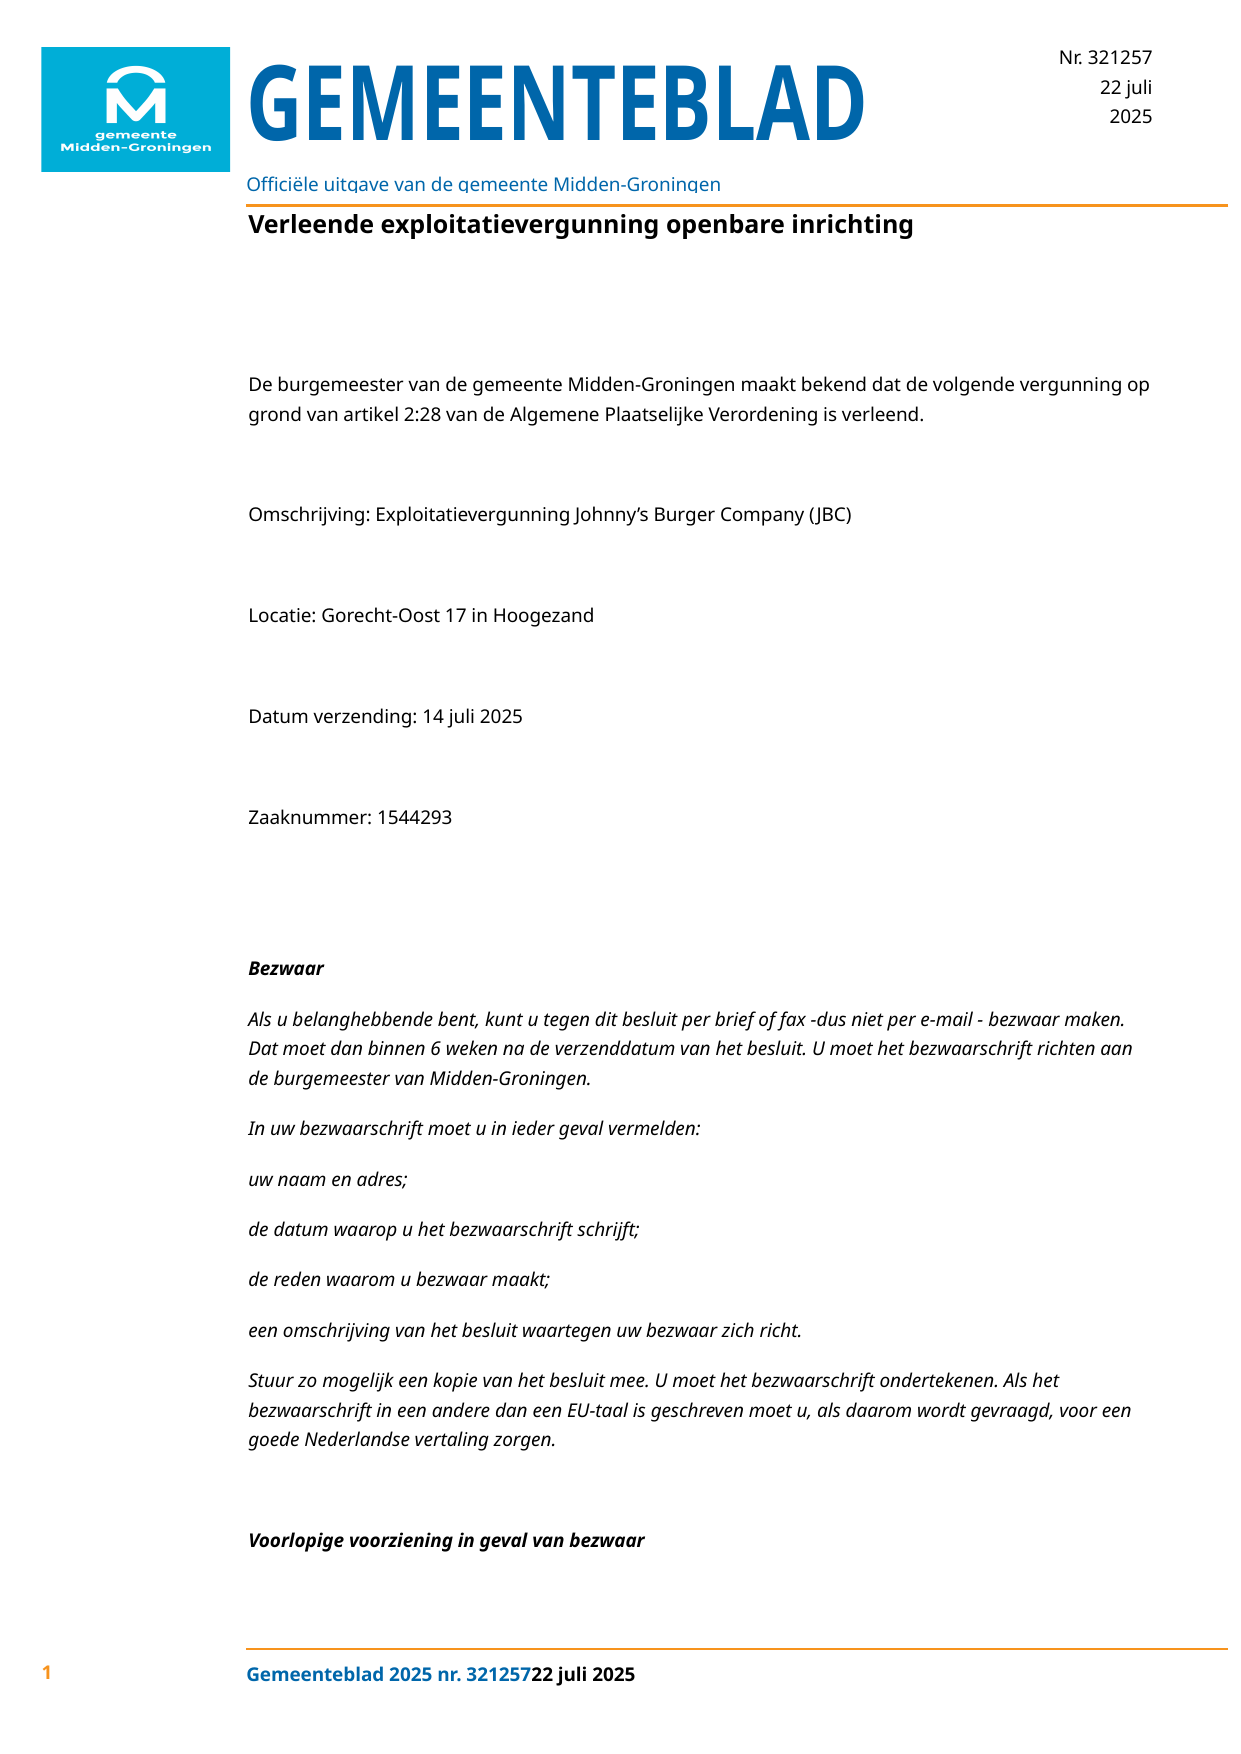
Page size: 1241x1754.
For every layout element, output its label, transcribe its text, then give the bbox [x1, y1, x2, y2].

text Bezwaar [248, 955, 1152, 981]
text In uw bezwaarschrift moet u in ieder geval vermelden: [248, 1115, 1152, 1141]
text Als u belanghebbende bent, kunt u tegen dit besluit per brief of fax -dus niet per e-mail - bezwaar maken. Dat moet dan binnen 6 weken na de verzenddatum van het besluit. U moet het bezwaarschrift richten aan de burgemeester van Midden-Groningen. [248, 1006, 1152, 1091]
text Zaaknummer: 1544293 [248, 804, 1152, 830]
picture [184, 146, 190, 153]
text De burgemeester van de gemeente Midden-Groningen maakt bekend dat de volgende vergunning op grond van artikel 2:28 van de Algemene Plaatselijke Verordening is verleend. [248, 371, 1152, 426]
text de reden waarom u bezwaar maakt; [248, 1267, 1152, 1292]
text Omschrijving: Exploitatievergunning Johnny’s Burger Company (JBC) [248, 502, 1152, 527]
text Datum verzending: 14 juli 2025 [248, 703, 1152, 729]
text Stuur zo mogelijk een kopie van het besluit mee. U moet het bezwaarschrift ondertekenen. Als het bezwaarschrift in een andere dan een EU-taal is geschreven moet u, als daarom wordt gevraagd, voor een goede Nederlandse vertaling zorgen. [248, 1367, 1152, 1452]
text de datum waarop u het bezwaarschrift schrijft; [248, 1216, 1152, 1242]
text Verleende exploitatievergunning openbare inrichting [248, 207, 1152, 241]
text uw naam en adres; [248, 1166, 1152, 1191]
picture [108, 66, 164, 82]
picture [107, 89, 165, 122]
text Voorlopige voorziening in geval van bezwaar [248, 1527, 1152, 1553]
text een omschrijving van het besluit waartegen uw bezwaar zich richt. [248, 1317, 1152, 1343]
text Locatie: Gorecht-Oost 17 in Hoogezand [248, 602, 1152, 628]
